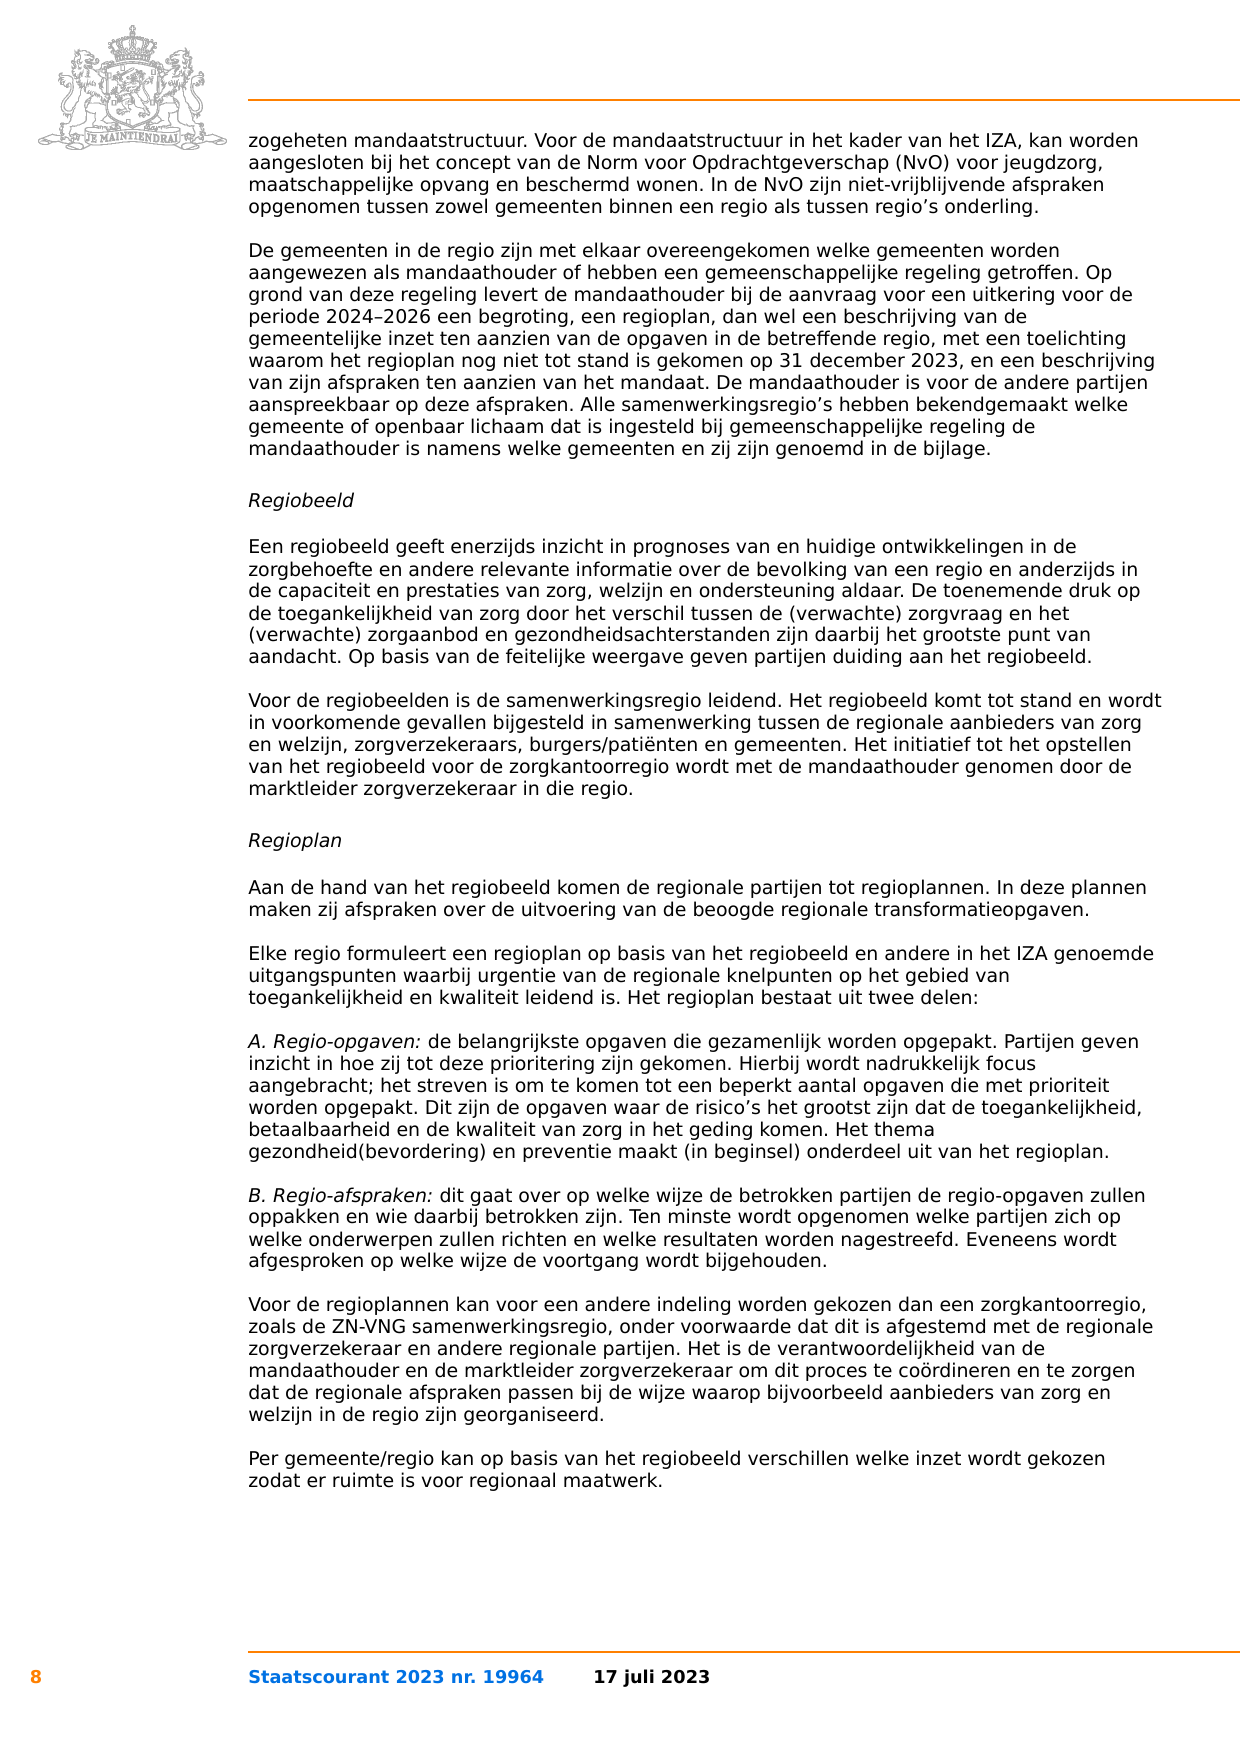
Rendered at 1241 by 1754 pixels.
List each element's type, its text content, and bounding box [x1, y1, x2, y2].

text Aan de hand van het regiobeeld komen de regionale partijen tot regioplannen. In deze plannen maken zij afspraken over de uitvoering van de beoogde regionale transformatieopgaven. [248, 877, 1163, 921]
subtitle Regioplan [248, 830, 1163, 852]
text Voor de regiobeelden is de samenwerkingsregio leidend. Het regiobeeld komt tot stand en wordt in voorkomende gevallen bijgesteld in samenwerking tussen de regionale aanbieders van zorg en welzijn, zorgverzekeraars, burgers/patiënten en gemeenten. Het initiatief tot het opstellen van het regiobeeld voor de zorgkantoorregio wordt met de mandaathouder genomen door de marktleider zorgverzekeraar in die regio. [248, 690, 1163, 800]
picture [38, 25, 227, 150]
text Voor de regioplannen kan voor een andere indeling worden gekozen dan een zorgkantoorregio, zoals de ZN-VNG samenwerkingsregio, onder voorwaarde dat dit is afgestemd met de regionale zorgverzekeraar en andere regionale partijen. Het is de verantwoordelijkheid van de mandaathouder en de marktleider zorgverzekeraar om dit proces te coördineren en te zorgen dat de regionale afspraken passen bij de wijze waarop bijvoorbeeld aanbieders van zorg en welzijn in de regio zijn georganiseerd. [248, 1294, 1163, 1426]
text Per gemeente/regio kan op basis van het regiobeeld verschillen welke inzet wordt gekozen zodat er ruimte is voor regionaal maatwerk. [248, 1448, 1163, 1492]
text Een regiobeeld geeft enerzijds inzicht in prognoses van en huidige ontwikkelingen in de zorgbehoefte en andere relevante informatie over de bevolking van een regio en anderzijds in de capaciteit en prestaties van zorg, welzijn en ondersteuning aldaar. De toenemende druk op de toegankelijkheid van zorg door het verschil tussen de (verwachte) zorgvraag en het (verwachte) zorgaanbod en gezondheidsachterstanden zijn daarbij het grootste punt van aandacht. Op basis van de feitelijke weergave geven partijen duiding aan het regiobeeld. [248, 536, 1163, 668]
subtitle Regiobeeld [248, 489, 1163, 511]
text De gemeenten in de regio zijn met elkaar overeengekomen welke gemeenten worden aangewezen als mandaathouder of hebben een gemeenschappelijke regeling getroffen. Op grond van deze regeling levert de mandaathouder bij de aanvraag voor een uitkering voor de periode 2024–2026 een begroting, een regioplan, dan wel een beschrijving van de gemeentelijke inzet ten aanzien van de opgaven in de betreffende regio, met een toelichting waarom het regioplan nog niet tot stand is gekomen op 31 december 2023, en een beschrijving van zijn afspraken ten aanzien van het mandaat. De mandaathouder is voor de andere partijen aanspreekbaar op deze afspraken. Alle samenwerkingsregio’s hebben bekendgemaakt welke gemeente of openbaar lichaam dat is ingesteld bij gemeenschappelijke regeling de mandaathouder is namens welke gemeenten en zij zijn genoemd in de bijlage. [248, 240, 1163, 459]
text Elke regio formuleert een regioplan op basis van het regiobeeld en andere in het IZA genoemde uitgangspunten waarbij urgentie van de regionale knelpunten op het gebied van toegankelijkheid en kwaliteit leidend is. Het regioplan bestaat uit twee delen: [248, 943, 1163, 1009]
text zogeheten mandaatstructuur. Voor de mandaatstructuur in het kader van het IZA, kan worden aangesloten bij het concept van de Norm voor Opdrachtgeverschap (NvO) voor jeugdzorg, maatschappelijke opvang en beschermd wonen. In de NvO zijn niet-vrijblijvende afspraken opgenomen tussen zowel gemeenten binnen een regio als tussen regio’s onderling. [248, 130, 1163, 218]
text A. Regio-opgaven: de belangrijkste opgaven die gezamenlijk worden opgepakt. Partijen geven inzicht in hoe zij tot deze prioritering zijn gekomen. Hierbij wordt nadrukkelijk focus aangebracht; het streven is om te komen tot een beperkt aantal opgaven die met prioriteit worden opgepakt. Dit zijn de opgaven waar de risico’s het grootst zijn dat de toegankelijkheid, betaalbaarheid en de kwaliteit van zorg in het geding komen. Het thema gezondheid(bevordering) en preventie maakt (in beginsel) onderdeel uit van het regioplan. [248, 1031, 1163, 1163]
text B. Regio-afspraken: dit gaat over op welke wijze de betrokken partijen de regio-opgaven zullen oppakken en wie daarbij betrokken zijn. Ten minste wordt opgenomen welke partijen zich op welke onderwerpen zullen richten en welke resultaten worden nagestreefd. Eveneens wordt afgesproken op welke wijze de voortgang wordt bijgehouden. [248, 1184, 1163, 1272]
